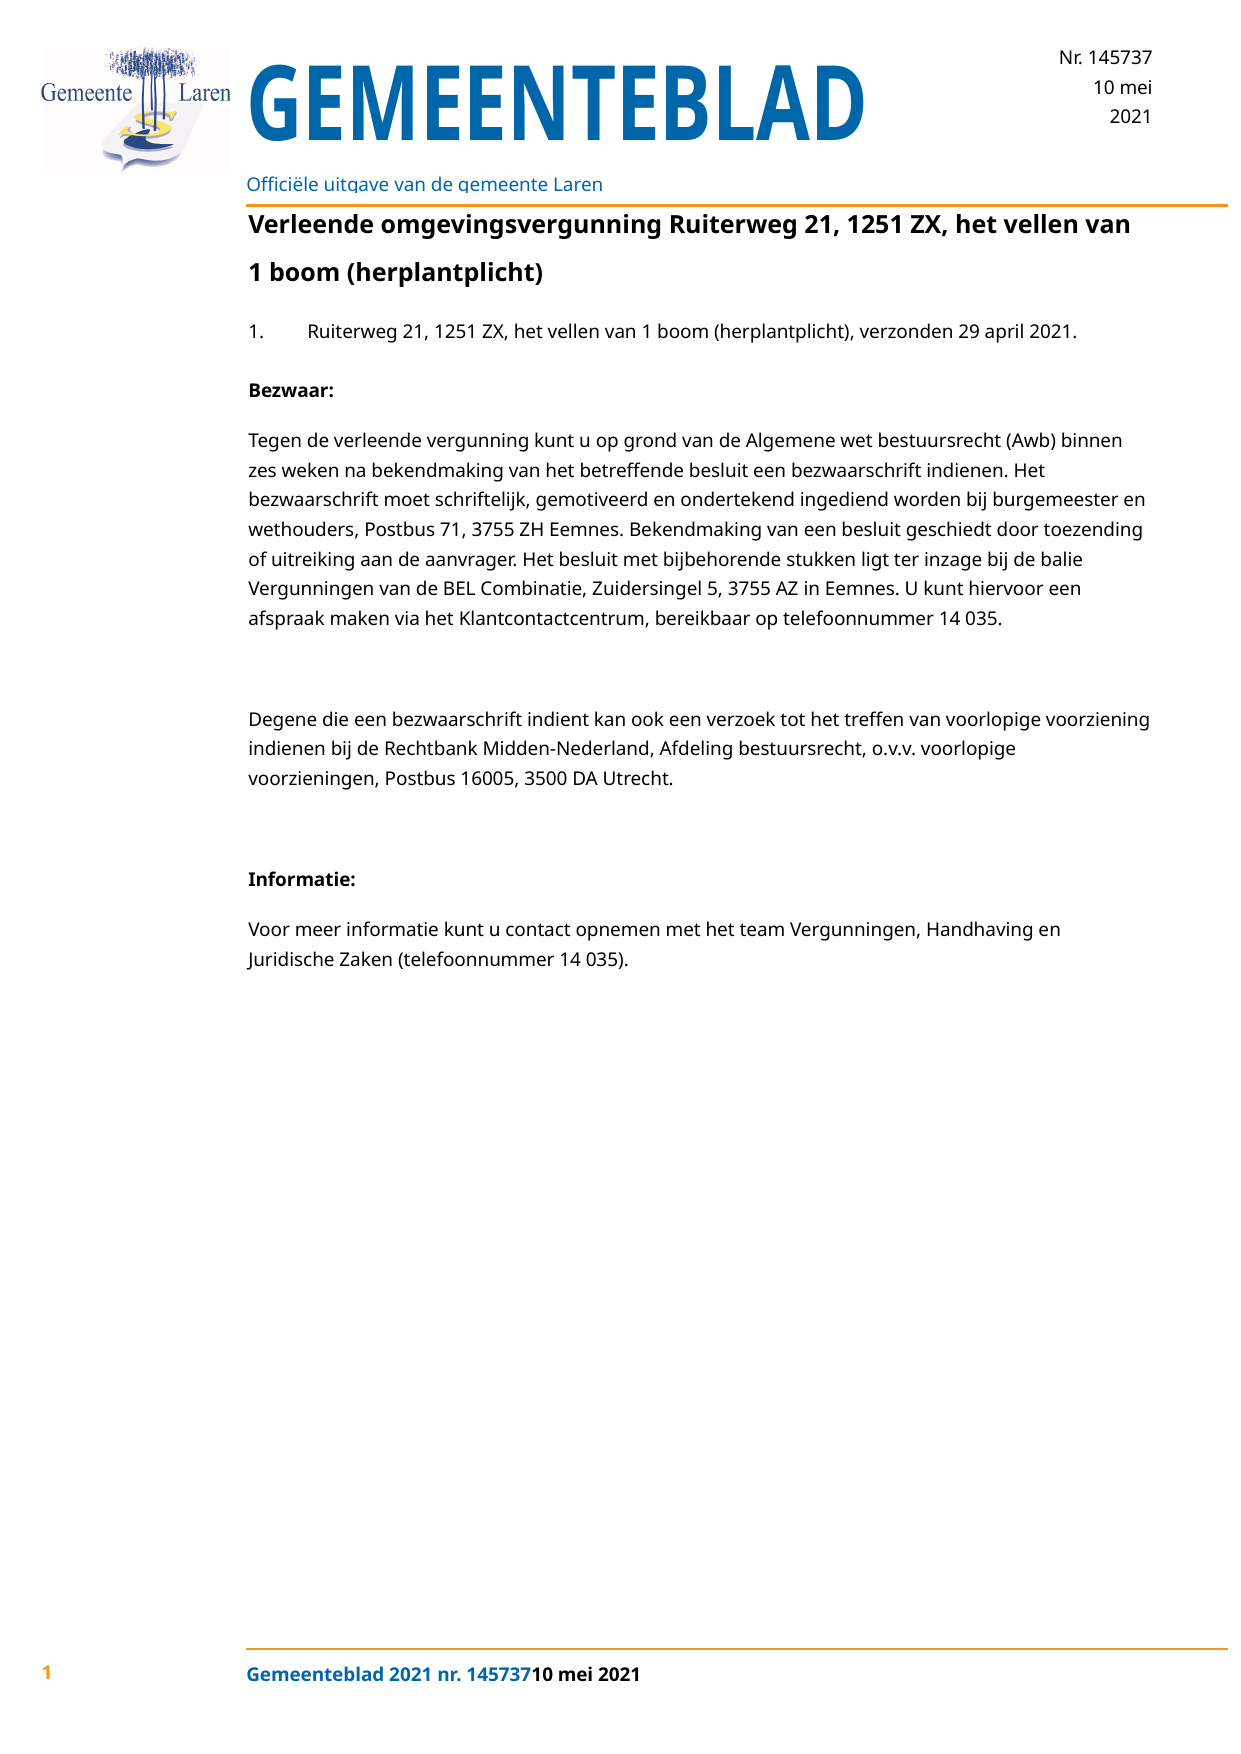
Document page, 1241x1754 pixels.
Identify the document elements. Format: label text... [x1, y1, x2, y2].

picture [41, 47, 231, 172]
text Tegen de verleende vergunning kunt u op grond van de Algemene wet bestuursrecht (Awb) binnen zes weken na bekendmaking van het betreffende besluit een bezwaarschrift indienen. Het bezwaarschrift moet schriftelijk, gemotiveerd en ondertekend ingediend worden bij burgemeester en wethouders, Postbus 71, 3755 ZH Eemnes. Bekendmaking van een besluit geschiedt door toezending of uitreiking aan de aanvrager. Het besluit met bijbehorende stukken ligt ter inzage bij de balie Vergunningen van de BEL Combinatie, Zuidersingel 5, 3755 AZ in Eemnes. U kunt hiervoor een afspraak maken via het Klantcontactcentrum, bereikbaar op telefoonnummer 14 035. [248, 427, 1152, 631]
text Degene die een bezwaarschrift indient kan ook een verzoek tot het treffen van voorlopige voorziening indienen bij de Rechtbank Midden-Nederland, Afdeling bestuursrecht, o.v.v. voorlopige voorzieningen, Postbus 16005, 3500 DA Utrecht. [248, 706, 1152, 791]
list Ruiterweg 21, 1251 ZX, het vellen van 1 boom (herplantplicht), verzonden 29 april 2021. [248, 318, 1152, 344]
text Voor meer informatie kunt u contact opnemen met het team Vergunningen, Handhaving en Juridische Zaken (telefoonnummer 14 035). [248, 916, 1152, 972]
text Verleende omgevingsvergunning Ruiterweg 21, 1251 ZX, het vellen van 1 boom (herplantplicht) [248, 207, 1152, 288]
text Bezwaar: [248, 377, 1152, 403]
text Informatie: [248, 866, 1152, 892]
